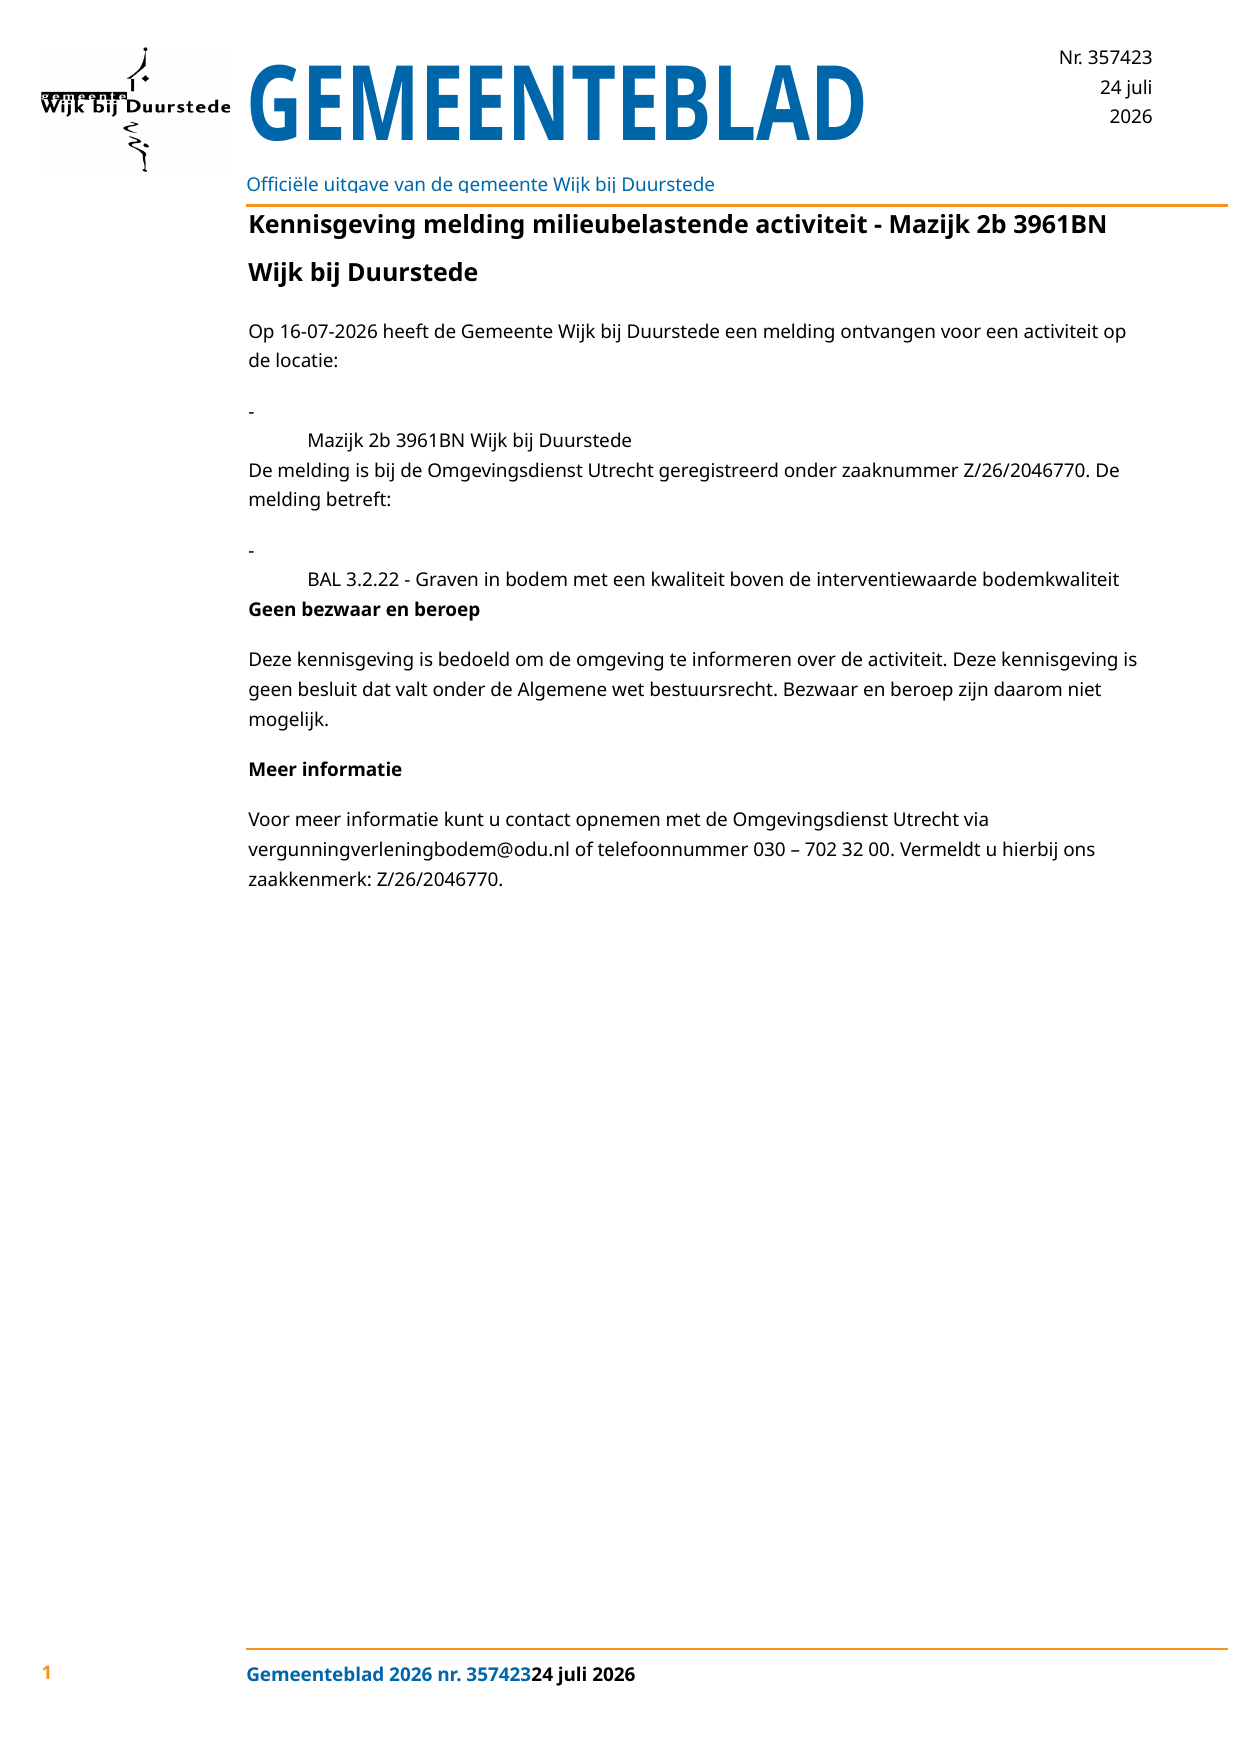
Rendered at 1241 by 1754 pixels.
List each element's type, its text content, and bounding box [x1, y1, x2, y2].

list Mazijk 2b 3961BN Wijk bij Duurstede [248, 427, 1152, 453]
text Voor meer informatie kunt u contact opnemen met de Omgevingsdienst Utrecht via vergunningverleningbodem@odu.nl of telefoonnummer 030 – 702 32 00. Vermeldt u hierbij ons zaakkenmerk: Z/26/2046770. [248, 807, 1152, 892]
text Kennisgeving melding milieubelastende activiteit - Mazijk 2b 3961BN Wijk bij Duurstede [248, 207, 1152, 288]
text Meer informatie [248, 756, 1152, 782]
text Geen bezwaar en beroep [248, 596, 1152, 622]
list BAL 3.2.22 - Graven in bodem met een kwaliteit boven de interventiewaarde bodemkwaliteit [248, 567, 1152, 592]
text Op 16-07-2026 heeft de Gemeente Wijk bij Duurstede een melding ontvangen voor een activiteit op de locatie: [248, 318, 1152, 373]
text Deze kennisgeving is bedoeld om de omgeving te informeren over de activiteit. Deze kennisgeving is geen besluit dat valt onder de Algemene wet bestuursrecht. Bezwaar en beroep zijn daarom niet mogelijk. [248, 647, 1152, 732]
picture [41, 47, 231, 172]
text De melding is bij de Omgevingsdienst Utrecht geregistreerd onder zaaknummer Z/26/2046770. De melding betreft: [248, 457, 1152, 512]
